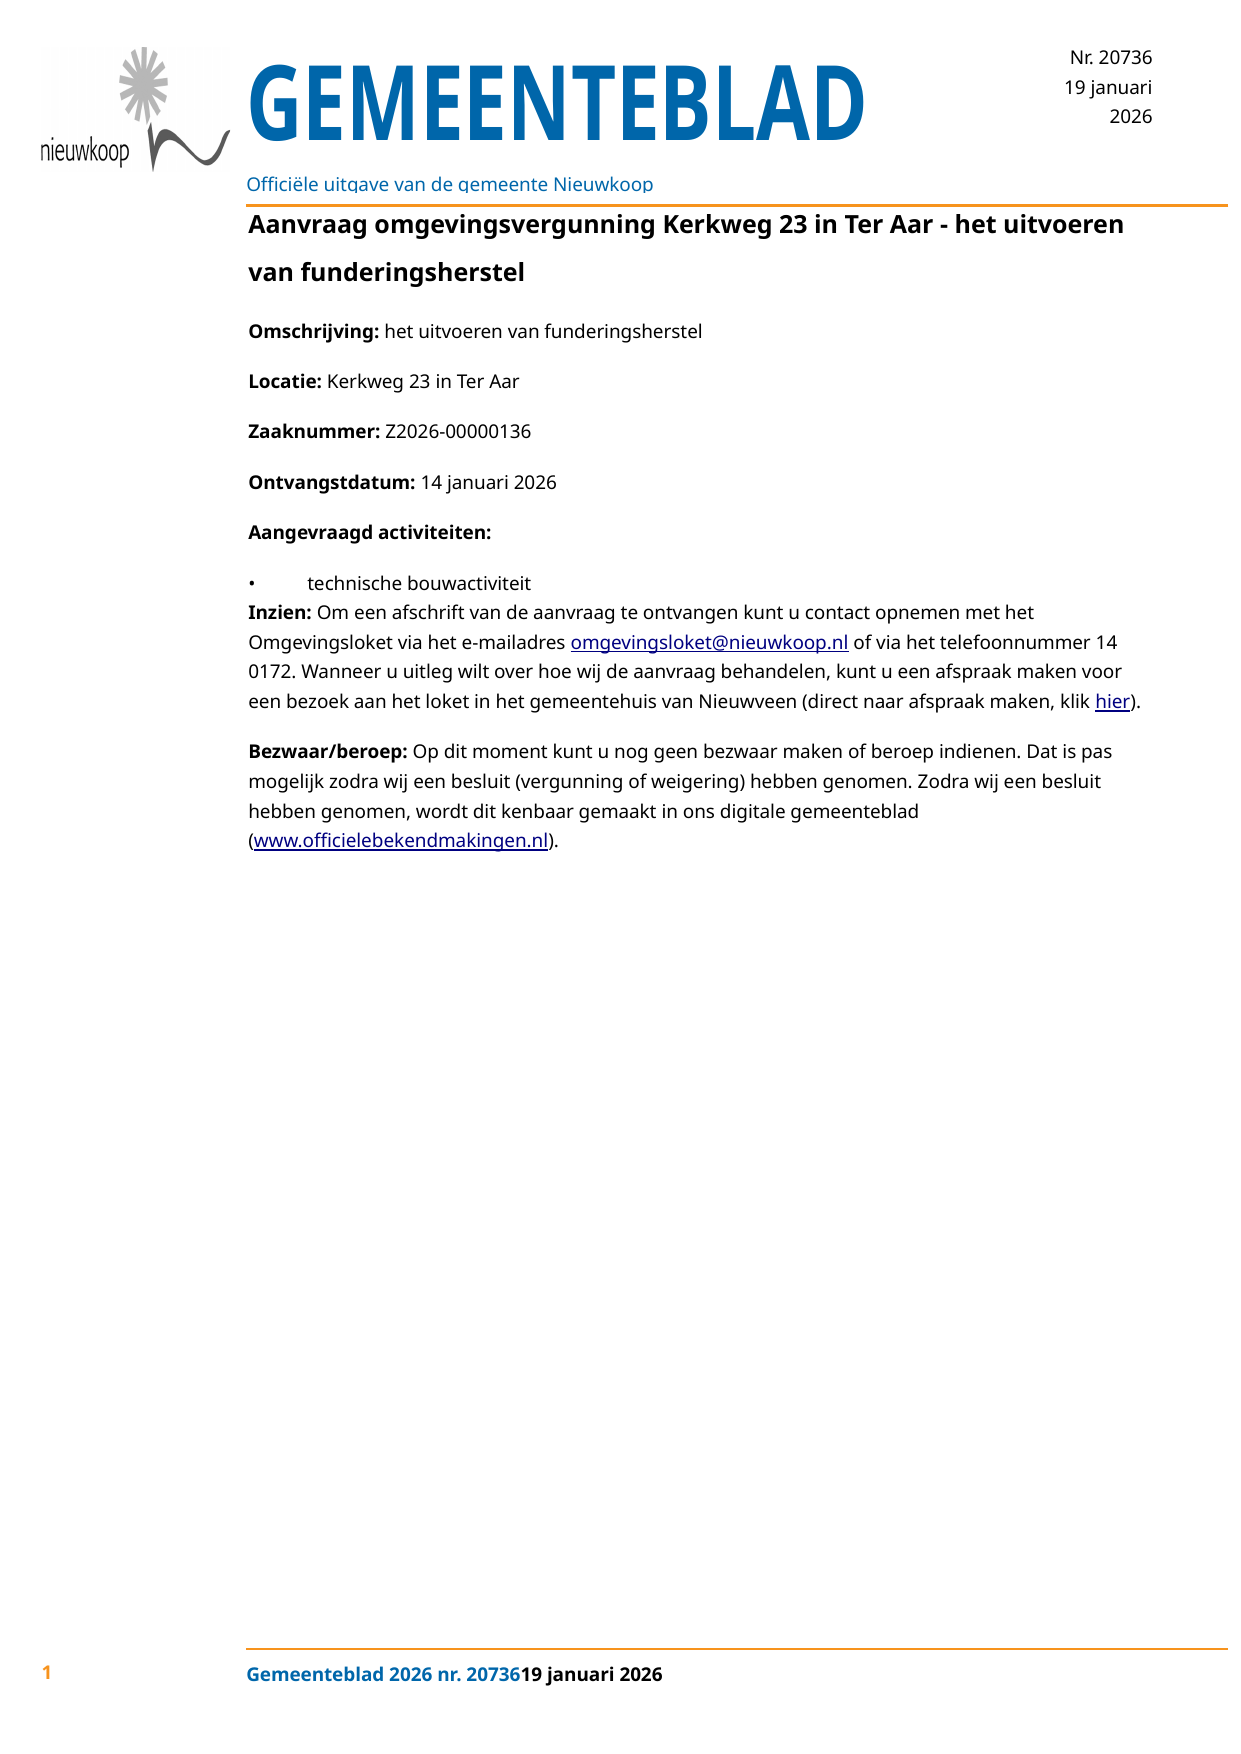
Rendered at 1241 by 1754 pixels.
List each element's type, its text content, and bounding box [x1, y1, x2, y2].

picture [41, 47, 231, 172]
text Omschrijving: het uitvoeren van funderingsherstel [248, 318, 1152, 344]
text Locatie: Kerkweg 23 in Ter Aar [248, 368, 1152, 394]
list technische bouwactiviteit [248, 570, 1152, 596]
text Inzien: Om een afschrift van de aanvraag te ontvangen kunt u contact opnemen met het Omgevingsloket via het e-mailadres omgevingsloket@nieuwkoop.nl of via het telefoonnummer 14 0172. Wanneer u uitleg wilt over hoe wij de aanvraag behandelen, kunt u een afspraak maken voor een bezoek aan het loket in het gemeentehuis van Nieuwveen (direct naar afspraak maken, klik hier). [248, 599, 1152, 714]
text Zaaknummer: Z2026-00000136 [248, 419, 1152, 444]
text Aanvraag omgevingsvergunning Kerkweg 23 in Ter Aar - het uitvoeren van funderingsherstel [248, 207, 1152, 288]
text Aangevraagd activiteiten: [248, 519, 1152, 545]
text Ontvangstdatum: 14 januari 2026 [248, 469, 1152, 495]
text Bezwaar/beroep: Op dit moment kunt u nog geen bezwaar maken of beroep indienen. Dat is pas mogelijk zodra wij een besluit (vergunning of weigering) hebben genomen. Zodra wij een besluit hebben genomen, wordt dit kenbaar gemaakt in ons digitale gemeenteblad (www.officielebekendmakingen.nl). [248, 739, 1152, 853]
